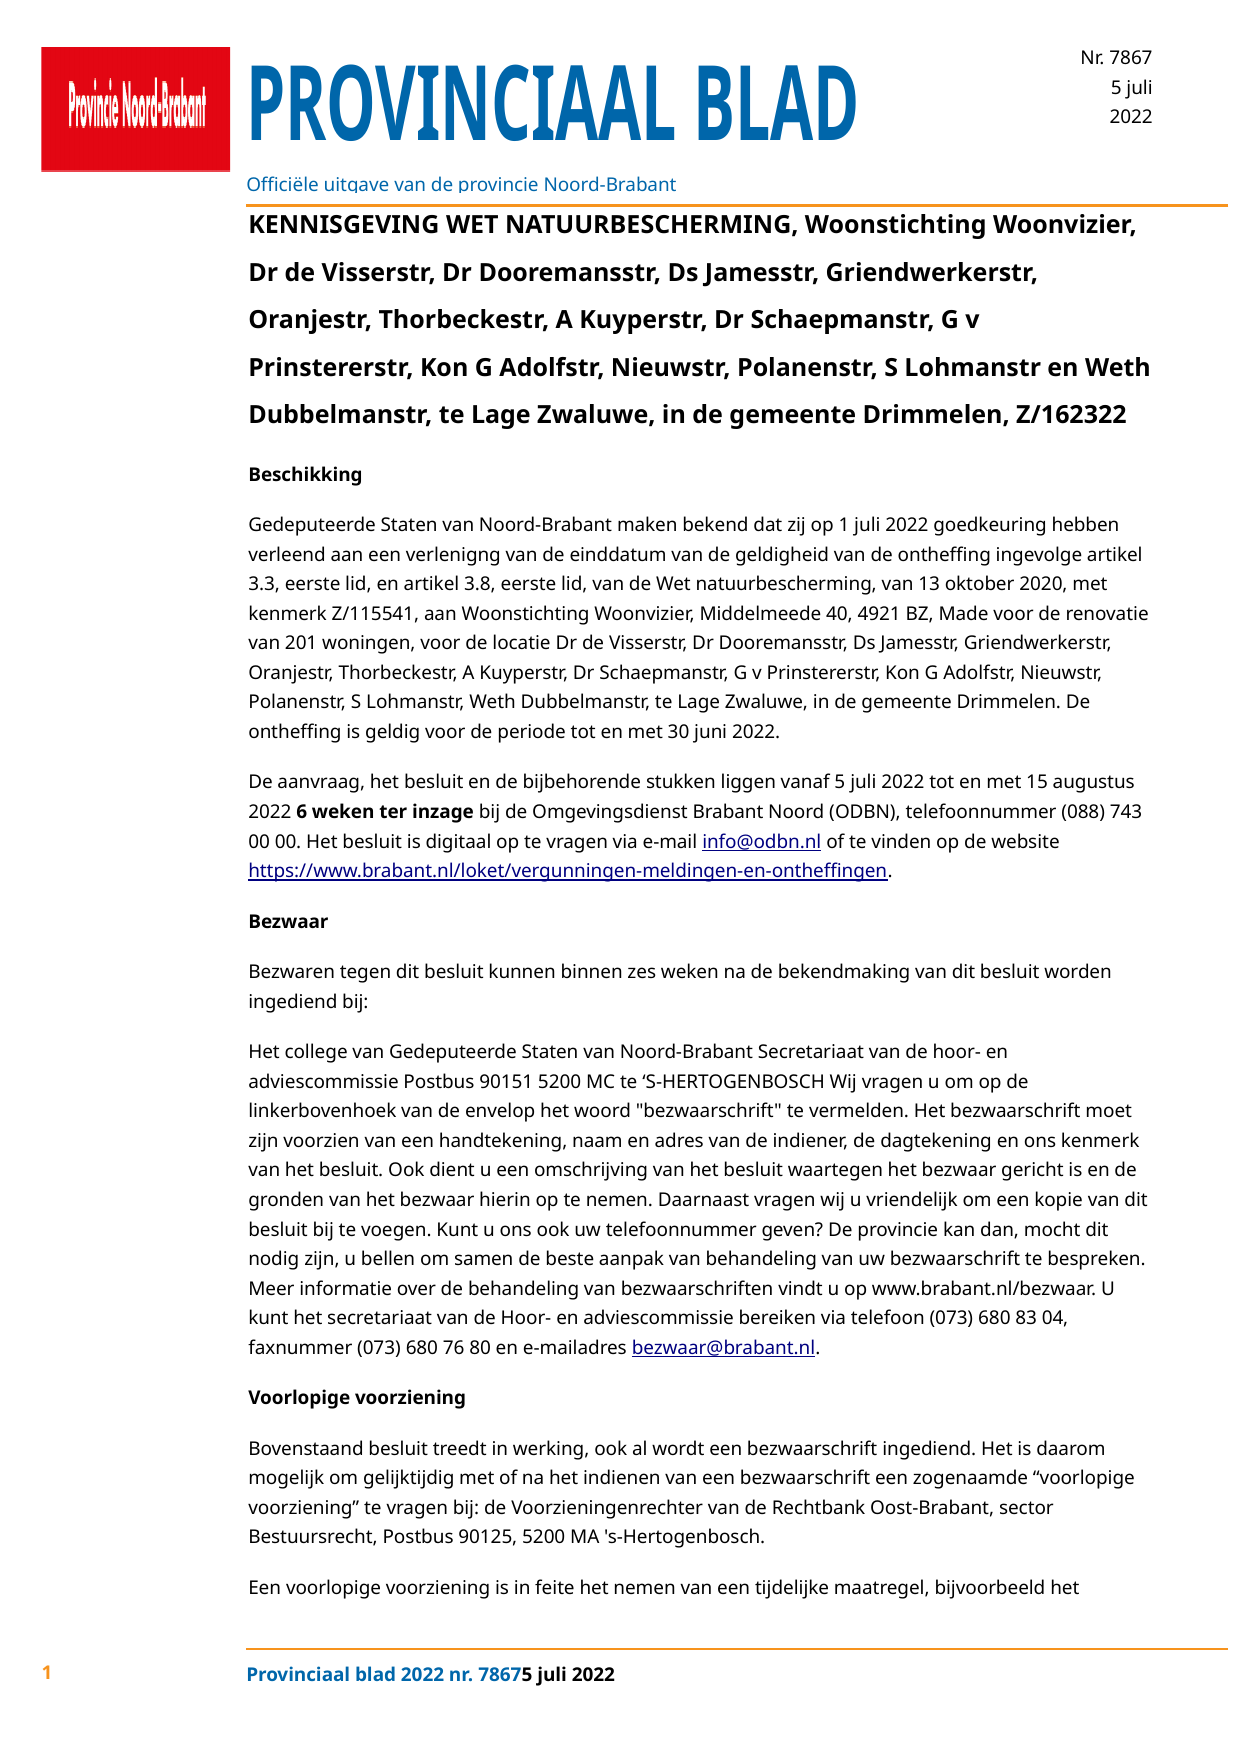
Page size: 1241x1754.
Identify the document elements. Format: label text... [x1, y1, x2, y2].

text Beschikking [248, 461, 1152, 486]
text Een voorlopige voorziening is in feite het nemen van een tijdelijke maatregel, bijvoorbeeld het [248, 1574, 1152, 1600]
text Bezwaar [248, 908, 1152, 933]
text Bovenstaand besluit treedt in werking, ook al wordt een bezwaarschrift ingediend. Het is daarom mogelijk om gelijktijdig met of na het indienen van een bezwaarschrift een zogenaamde “voorlopige voorziening” te vragen bij: de Voorzieningenrechter van de Rechtbank Oost-Brabant, sector Bestuursrecht, Postbus 90125, 5200 MA 's-Hertogenbosch. [248, 1435, 1152, 1549]
text Bezwaren tegen dit besluit kunnen binnen zes weken na de bekendmaking van dit besluit worden ingediend bij: [248, 958, 1152, 1013]
text Het college van Gedeputeerde Staten van Noord-Brabant Secretariaat van de hoor- en adviescommissie Postbus 90151 5200 MC te ‘S‑HERTOGENBOSCH Wij vragen u om op de linkerbovenhoek van de envelop het woord "bezwaarschrift" te vermelden. Het bezwaarschrift moet zijn voorzien van een handtekening, naam en adres van de indiener, de dagtekening en ons kenmerk van het besluit. Ook dient u een omschrijving van het besluit waartegen het bezwaar gericht is en de gronden van het bezwaar hierin op te nemen. Daarnaast vragen wij u vriendelijk om een kopie van dit besluit bij te voegen. Kunt u ons ook uw telefoonnummer geven? De provincie kan dan, mocht dit nodig zijn, u bellen om samen de beste aanpak van behandeling van uw bezwaarschrift te bespreken. Meer informatie over de behandeling van bezwaarschriften vindt u op www.brabant.nl/bezwaar. U kunt het secretariaat van de Hoor- en adviescommissie bereiken via telefoon (073) 680 83 04, faxnummer (073) 680 76 80 en e-mailadres bezwaar@brabant.nl. [248, 1038, 1152, 1360]
text Gedeputeerde Staten van Noord-Brabant maken bekend dat zij op 1 juli 2022 goedkeuring hebben verleend aan een verlenigng van de einddatum van de geldigheid van de ontheffing ingevolge artikel 3.3, eerste lid, en artikel 3.8, eerste lid, van de Wet natuurbescherming, van 13 oktober 2020, met kenmerk Z/115541, aan Woonstichting Woonvizier, Middelmeede 40, 4921 BZ, Made voor de renovatie van 201 woningen, voor de locatie Dr de Visserstr, Dr Dooremansstr, Ds Jamesstr, Griendwerkerstr, Oranjestr, Thorbeckestr, A Kuyperstr, Dr Schaepmanstr, G v Prinstererstr, Kon G Adolfstr, Nieuwstr, Polanenstr, S Lohmanstr, Weth Dubbelmanstr, te Lage Zwaluwe, in de gemeente Drimmelen. De ontheffing is geldig voor de periode tot en met 30 juni 2022. [248, 511, 1152, 744]
text Voorlopige voorziening [248, 1384, 1152, 1410]
text De aanvraag, het besluit en de bijbehorende stukken liggen vanaf 5 juli 2022 tot en met 15 augustus 2022 6 weken ter inzage bij de Omgevingsdienst Brabant Noord (ODBN), telefoonnummer (088) 743 00 00. Het besluit is digitaal op te vragen via e-mail info@odbn.nl of te vinden op de website https://www.brabant.nl/loket/vergunningen-meldingen-en-ontheffingen. [248, 769, 1152, 883]
text KENNISGEVING WET NATUURBESCHERMING, Woonstichting Woonvizier, Dr de Visserstr, Dr Dooremansstr, Ds Jamesstr, Griendwerkerstr, Oranjestr, Thorbeckestr, A Kuyperstr, Dr Schaepmanstr, G v Prinstererstr, Kon G Adolfstr, Nieuwstr, Polanenstr, S Lohmanstr en Weth Dubbelmanstr, te Lage Zwaluwe, in de gemeente Drimmelen, Z/162322 [248, 207, 1152, 431]
picture [41, 47, 231, 172]
